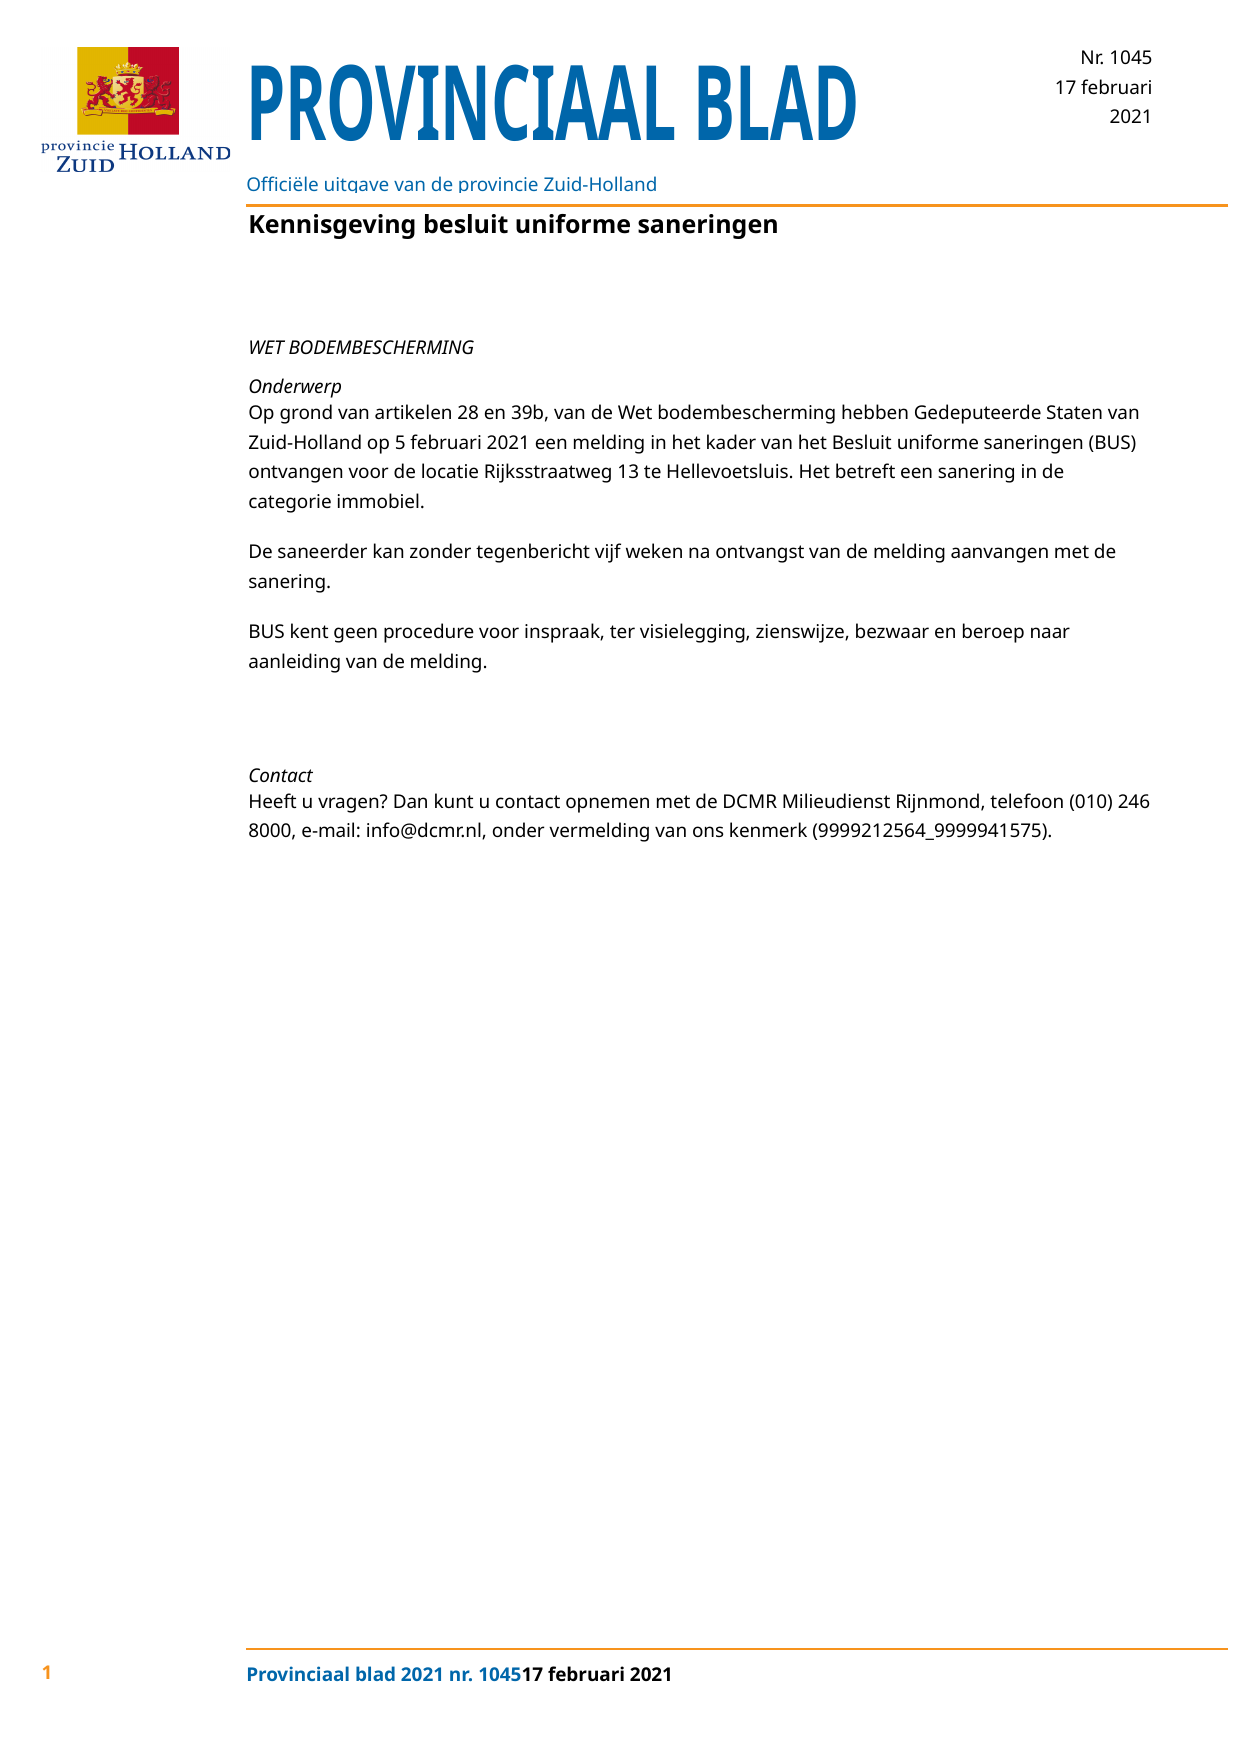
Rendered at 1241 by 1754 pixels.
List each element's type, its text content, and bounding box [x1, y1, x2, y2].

text Contact [248, 762, 1152, 788]
text Kennisgeving besluit uniforme saneringen [248, 207, 1152, 241]
text De saneerder kan zonder tegenbericht vijf weken na ontvangst van de melding aanvangen met de sanering. [248, 538, 1152, 594]
text WET BODEMBESCHERMING [248, 334, 1152, 360]
text Heeft u vragen? Dan kunt u contact opnemen met de DCMR Milieudienst Rijnmond, telefoon (010) 246 8000, e-mail: info@dcmr.nl, onder vermelding van ons kenmerk (9999212564_9999941575). [248, 788, 1152, 843]
text Onderwerp [248, 373, 1152, 399]
text Op grond van artikelen 28 en 39b, van de Wet bodembescherming hebben Gedeputeerde Staten van Zuid-Holland op 5 februari 2021 een melding in het kader van het Besluit uniforme saneringen (BUS) ontvangen voor de locatie Rijksstraatweg 13 te Hellevoetsluis. Het betreft een sanering in de categorie immobiel. [248, 399, 1152, 514]
text BUS kent geen procedure voor inspraak, ter visielegging, zienswijze, bezwaar en beroep naar aanleiding van de melding. [248, 618, 1152, 674]
picture [41, 47, 231, 172]
